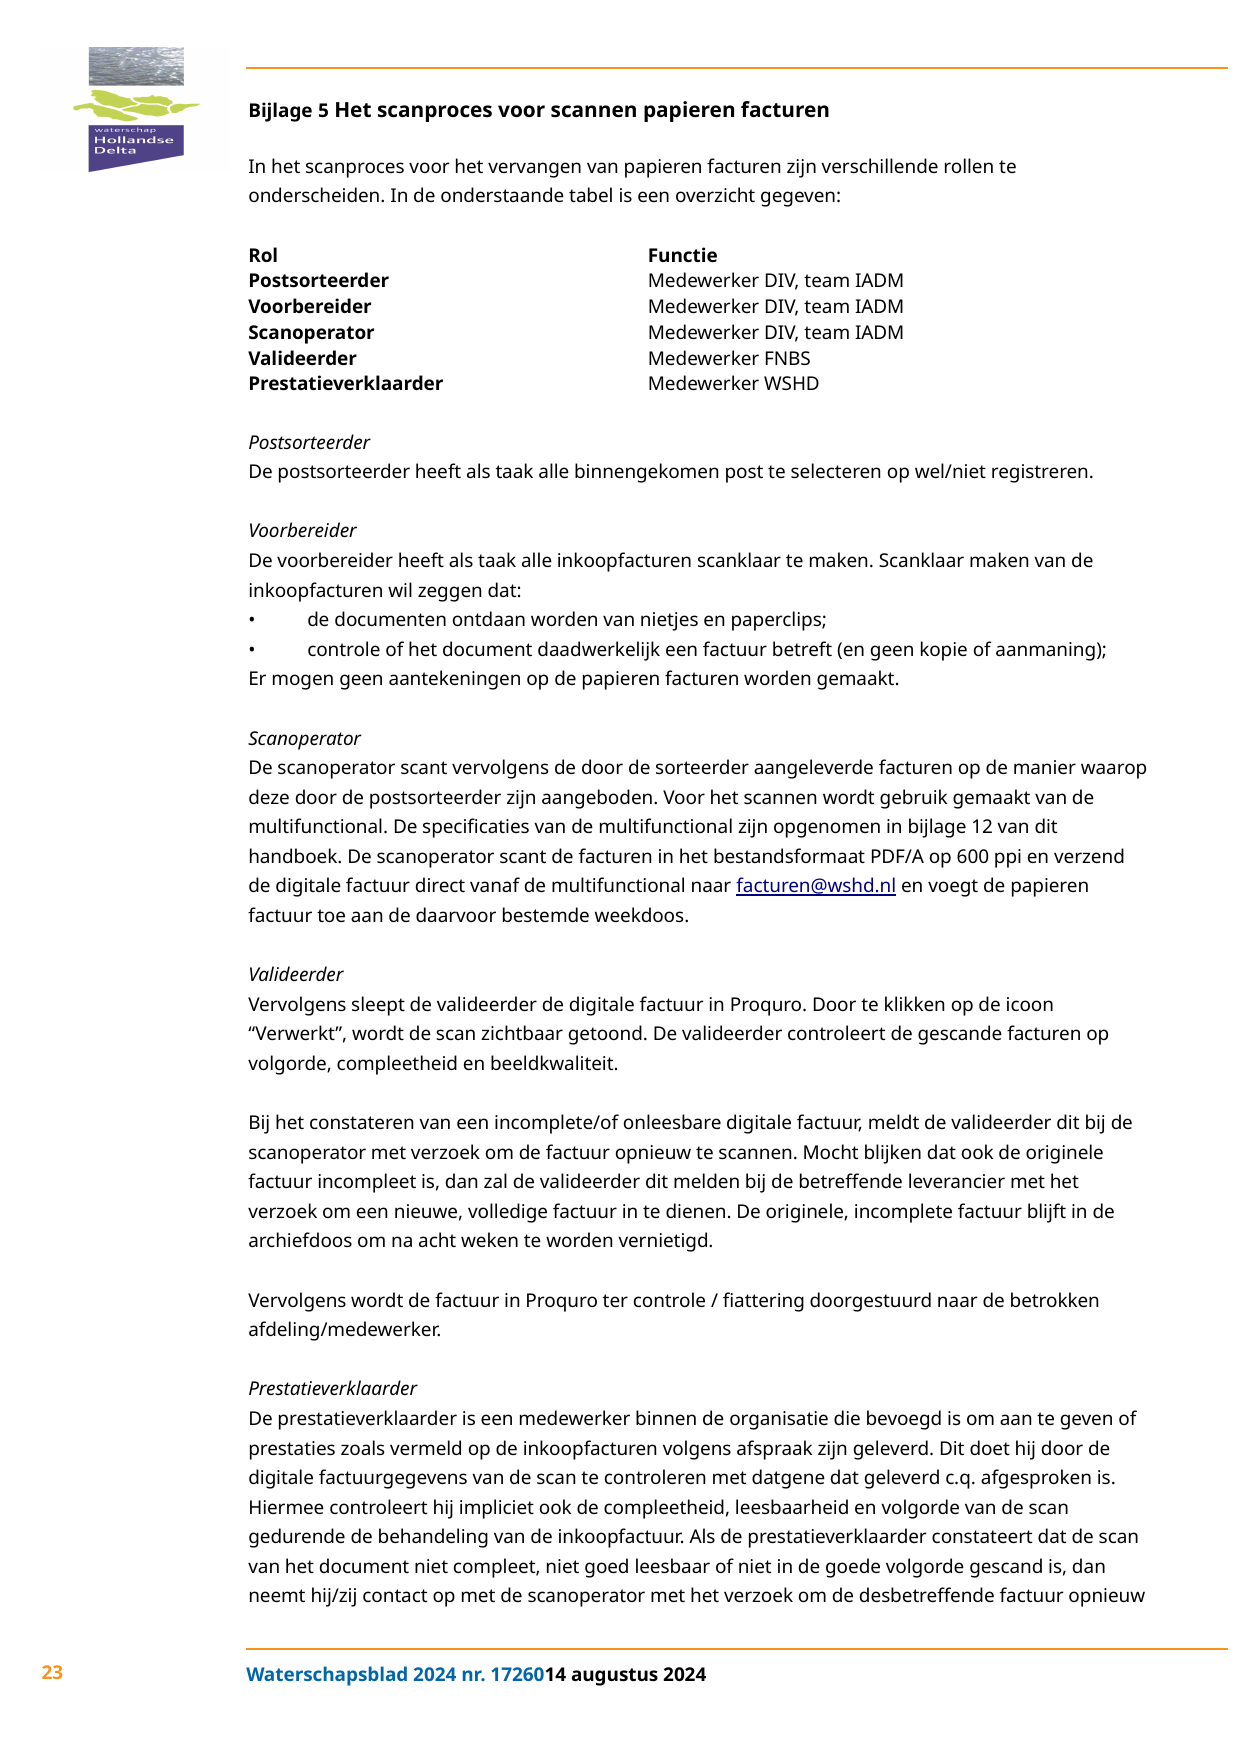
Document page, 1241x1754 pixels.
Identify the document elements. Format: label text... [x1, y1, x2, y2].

picture [41, 47, 231, 172]
text Scanoperator [248, 725, 1152, 751]
text Bijlage 5 Het scanproces voor scannen papieren facturen [248, 95, 1152, 123]
table_cell Medewerker FNBS [648, 345, 1152, 370]
table_cell Scanoperator [248, 319, 648, 345]
text Vervolgens wordt de factuur in Proquro ter controle / fiattering doorgestuurd naar de betrokken afdeling/medewerker. [248, 1287, 1152, 1342]
text Vervolgens sleept de valideerder de digitale factuur in Proquro. Door te klikken op de icoon “Verwerkt”, wordt de scan zichtbaar getoond. De valideerder controleert de gescande facturen op volgorde, compleetheid en beeldkwaliteit. [248, 991, 1152, 1076]
text Er mogen geen aantekeningen op de papieren facturen worden gemaakt. [248, 666, 1152, 691]
text De scanoperator scant vervolgens de door de sorteerder aangeleverde facturen op de manier waarop deze door de postsorteerder zijn aangeboden. Voor het scannen wordt gebruik gemaakt van de multifunctional. De specificaties van de multifunctional zijn opgenomen in bijlage 12 van dit handboek. De scanoperator scant de facturen in het bestandsformaat PDF/A op 600 ppi en verzend de digitale factuur direct vanaf de multifunctional naar facturen@wshd.nl en voegt de papieren factuur toe aan de daarvoor bestemde weekdoos. [248, 754, 1152, 928]
text Postsorteerder [248, 429, 1152, 455]
table_cell Prestatieverklaarder [248, 370, 648, 396]
table_cell Valideerder [248, 345, 648, 370]
table_cell Postsorteerder [248, 268, 648, 293]
list de documenten ontdaan worden van nietjes en paperclips; [248, 606, 1152, 632]
table_cell Medewerker WSHD [648, 370, 1152, 396]
text Valideerder [248, 961, 1152, 987]
table_cell Voorbereider [248, 293, 648, 319]
table_header Rol [248, 242, 648, 267]
text Prestatieverklaarder [248, 1376, 1152, 1401]
text De voorbereider heeft als taak alle inkoopfacturen scanklaar te maken. Scanklaar maken van de inkoopfacturen wil zeggen dat: [248, 547, 1152, 603]
text De postsorteerder heeft als taak alle binnengekomen post te selecteren op wel/niet registreren. [248, 458, 1152, 484]
table_cell Medewerker DIV, team IADM [648, 319, 1152, 345]
list controle of het document daadwerkelijk een factuur betreft (en geen kopie of aanmaning); [248, 636, 1152, 662]
text Voorbereider [248, 518, 1152, 543]
text Bij het constateren van een incomplete/of onleesbare digitale factuur, meldt de valideerder dit bij de scanoperator met verzoek om de factuur opnieuw te scannen. Mocht blijken dat ook de originele factuur incompleet is, dan zal de valideerder dit melden bij de betreffende leverancier met het verzoek om een nieuwe, volledige factuur in te dienen. De originele, incomplete factuur blijft in de archiefdoos om na acht weken te worden vernietigd. [248, 1109, 1152, 1253]
text De prestatieverklaarder is een medewerker binnen de organisatie die bevoegd is om aan te geven of prestaties zoals vermeld op de inkoopfacturen volgens afspraak zijn geleverd. Dit doet hij door de digitale factuurgegevens van de scan te controleren met datgene dat geleverd c.q. afgesproken is. Hiermee controleert hij impliciet ook de compleetheid, leesbaarheid en volgorde van de scan gedurende de behandeling van de inkoopfactuur. Als de prestatieverklaarder constateert dat de scan van het document niet compleet, niet goed leesbaar of niet in de goede volgorde gescand is, dan neemt hij/zij contact op met de scanoperator met het verzoek om de desbetreffende factuur opnieuw [248, 1405, 1152, 1608]
table_cell Medewerker DIV, team IADM [648, 293, 1152, 319]
table_header Functie [648, 242, 1152, 267]
table_cell Medewerker DIV, team IADM [648, 268, 1152, 293]
text In het scanproces voor het vervangen van papieren facturen zijn verschillende rollen te onderscheiden. In de onderstaande tabel is een overzicht gegeven: [248, 153, 1152, 208]
